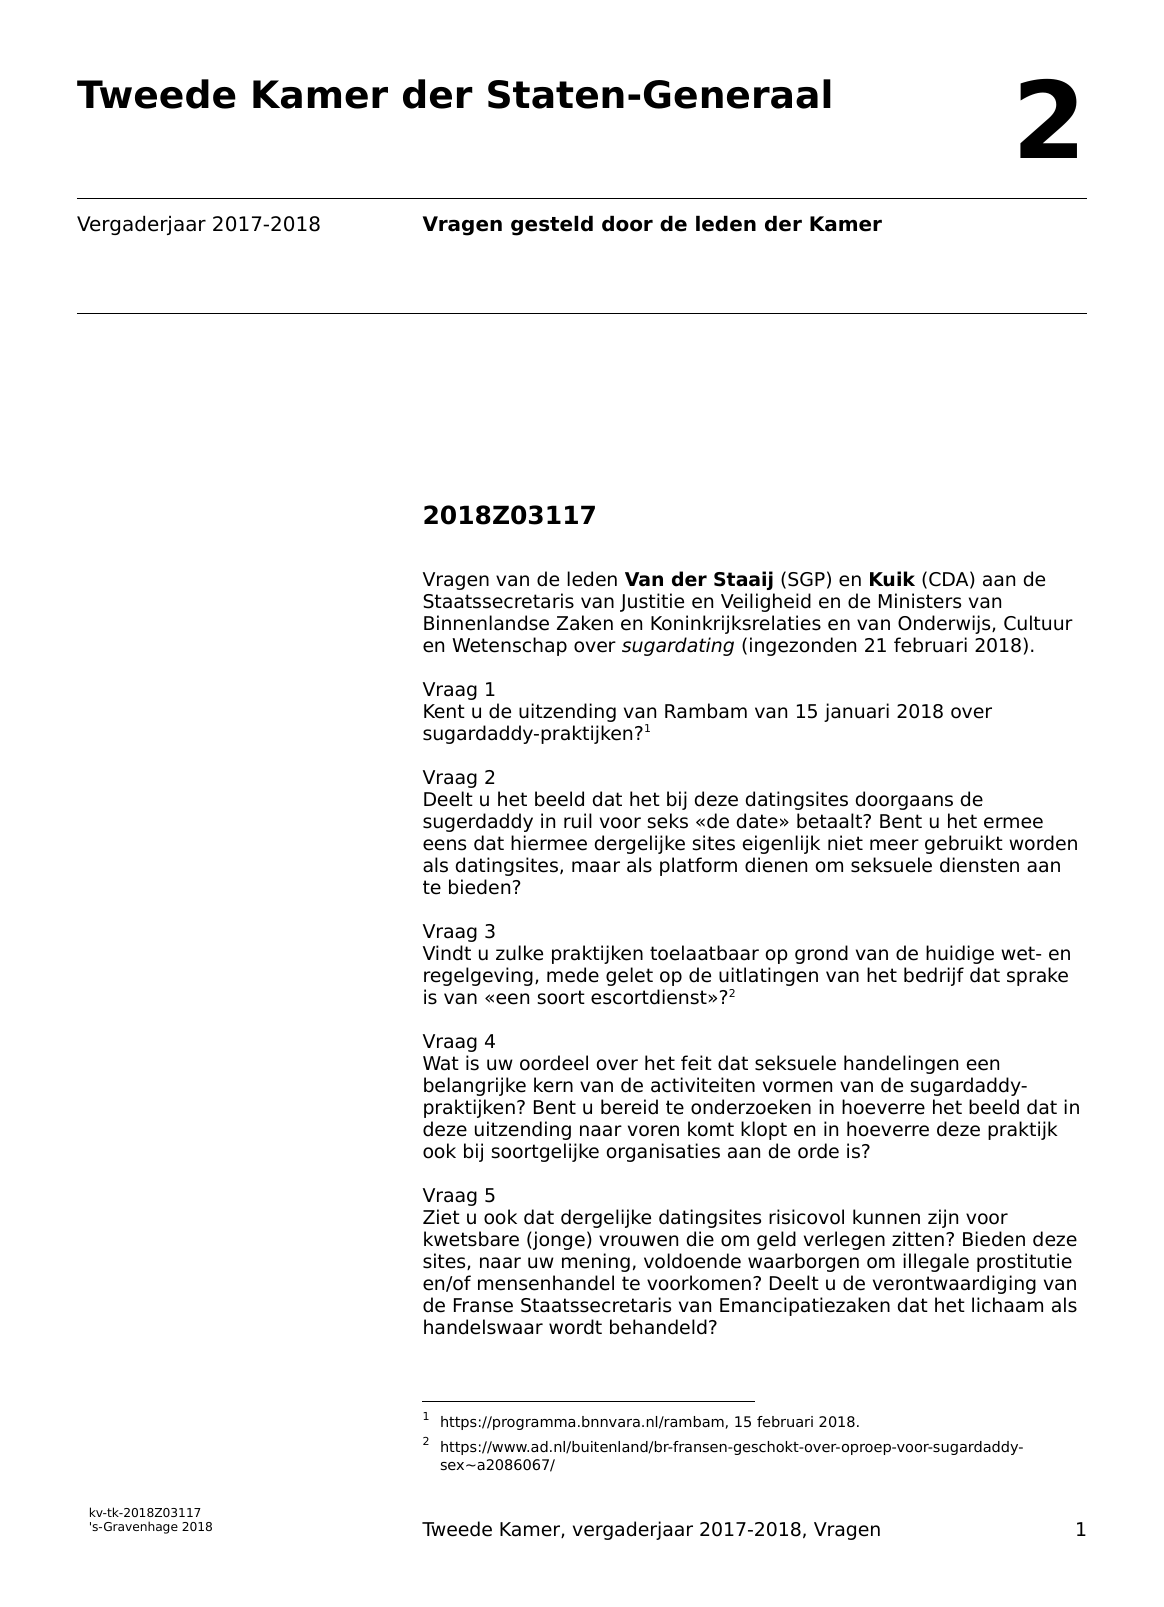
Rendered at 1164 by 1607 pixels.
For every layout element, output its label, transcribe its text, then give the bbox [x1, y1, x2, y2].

text Vraag 3 [422, 921, 1087, 943]
text Ziet u ook dat dergelijke datingsites risicovol kunnen zijn voor kwetsbare (jonge) vrouwen die om geld verlegen zitten? Bieden deze sites, naar uw mening, voldoende waarborgen om illegale prostitutie en/of mensenhandel te voorkomen? Deelt u de verontwaardiging van de Franse Staatssecretaris van Emancipatiezaken dat het lichaam als handelswaar wordt behandeld? [422, 1207, 1087, 1339]
text Wat is uw oordeel over het feit dat seksuele handelingen een belangrijke kern van de activiteiten vormen van de sugardaddy-praktijken? Bent u bereid te onderzoeken in hoeverre het beeld dat in deze uitzending naar voren komt klopt en in hoeverre deze praktijk ook bij soortgelijke organisaties aan de orde is? [422, 1053, 1087, 1163]
text 's-Gravenhage 2018 [88, 1520, 323, 1534]
table_header 2 [886, 59, 1087, 198]
text Vraag 2 [422, 767, 1087, 789]
table_header Tweede Kamer der Staten-Generaal [77, 59, 886, 198]
text Vindt u zulke praktijken toelaatbaar op grond van de huidige wet- en regelgeving, mede gelet op de uitlatingen van het bedrijf dat sprake is van «een soort escortdienst»? [422, 943, 1087, 1009]
text Vraag 1 [422, 679, 1087, 701]
text https://www.ad.nl/buitenland/br-fransen-geschokt-over-oproep-voor-sugardaddy-sex~a2086067/ [422, 1435, 1087, 1474]
text Vragen van de leden Van der Staaij (SGP) en Kuik (CDA) aan de Staatssecretaris van Justitie en Veiligheid en de Ministers van Binnenlandse Zaken en Koninkrijksrelaties en van Onderwijs, Cultuur en Wetenschap over sugardating (ingezonden 21 februari 2018). [422, 569, 1087, 657]
text 2018Z03117 [422, 501, 1087, 531]
table_cell Vragen gesteld door de leden der Kamer [422, 199, 1087, 313]
table_cell Vergaderjaar 2017-2018 [77, 199, 422, 313]
text https://programma.bnnvara.nl/rambam, 15 februari 2018. [422, 1410, 1087, 1432]
text Kent u de uitzending van Rambam van 15 januari 2018 over sugardaddy-praktijken? [422, 701, 1087, 745]
text Vraag 5 [422, 1185, 1087, 1207]
text Deelt u het beeld dat het bij deze datingsites doorgaans de sugerdaddy in ruil voor seks «de date» betaalt? Bent u het ermee eens dat hiermee dergelijke sites eigenlijk niet meer gebruikt worden als datingsites, maar als platform dienen om seksuele diensten aan te bieden? [422, 789, 1087, 899]
text Vraag 4 [422, 1031, 1087, 1053]
text kv-tk-2018Z03117 [88, 1506, 323, 1520]
